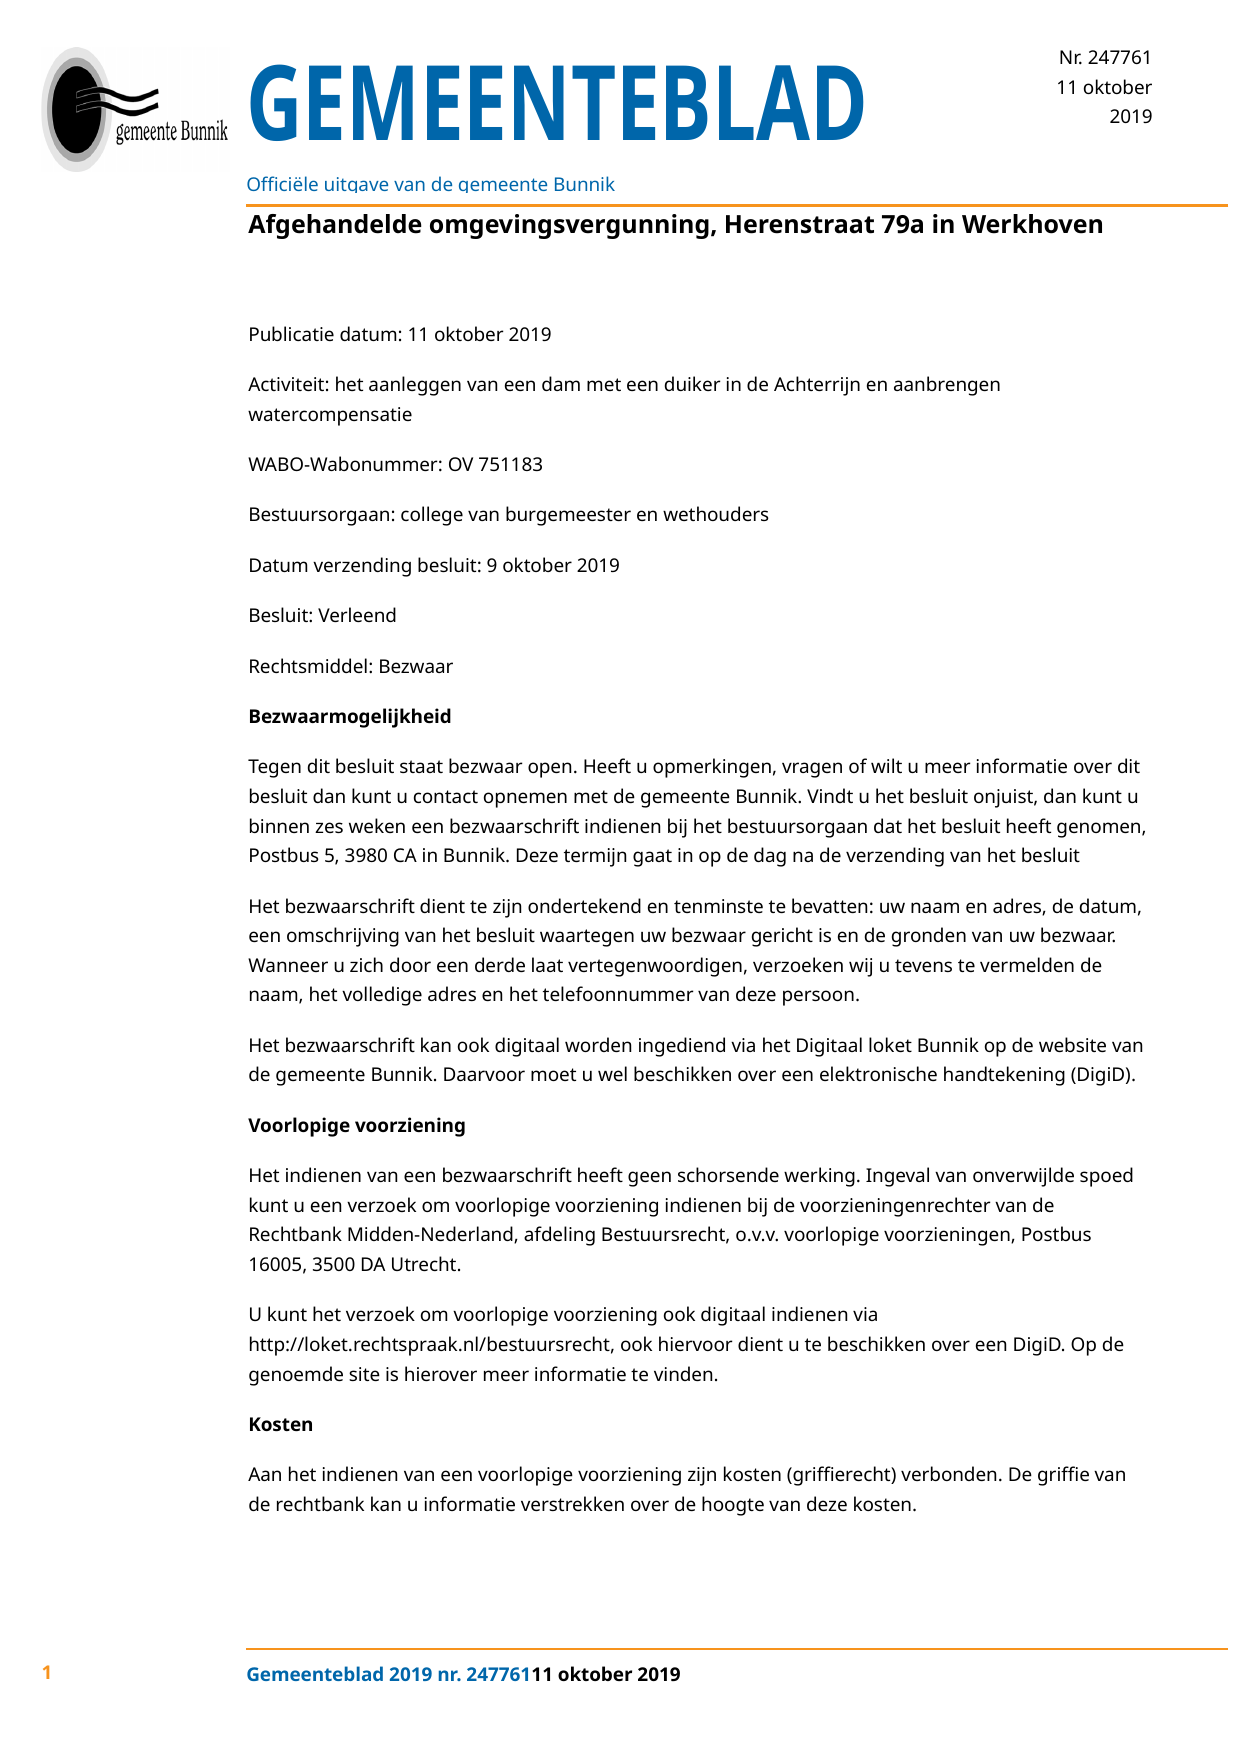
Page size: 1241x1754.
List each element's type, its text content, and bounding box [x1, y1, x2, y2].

text Rechtsmiddel: Bezwaar [248, 653, 1152, 678]
text Tegen dit besluit staat bezwaar open. Heeft u opmerkingen, vragen of wilt u meer informatie over dit besluit dan kunt u contact opnemen met de gemeente Bunnik. Vindt u het besluit onjuist, dan kunt u binnen zes weken een bezwaarschrift indienen bij het bestuursorgaan dat het besluit heeft genomen, Postbus 5, 3980 CA in Bunnik. Deze termijn gaat in op de dag na de verzending van het besluit [248, 754, 1152, 868]
text Voorlopige voorziening [248, 1112, 1152, 1138]
text Het bezwaarschrift dient te zijn ondertekend en tenminste te bevatten: uw naam en adres, de datum, een omschrijving van het besluit waartegen uw bezwaar gericht is en de gronden van uw bezwaar. Wanneer u zich door een derde laat vertegenwoordigen, verzoeken wij u tevens te vermelden de naam, het volledige adres en het telefoonnummer van deze persoon. [248, 893, 1152, 1007]
text Aan het indienen van een voorlopige voorziening zijn kosten (griffierecht) verbonden. De griffie van de rechtbank kan u informatie verstrekken over de hoogte van deze kosten. [248, 1462, 1152, 1517]
text U kunt het verzoek om voorlopige voorziening ook digitaal indienen via http://loket.rechtspraak.nl/bestuursrecht, ook hiervoor dient u te beschikken over een DigiD. Op de genoemde site is hierover meer informatie te vinden. [248, 1302, 1152, 1386]
text Het bezwaarschrift kan ook digitaal worden ingediend via het Digitaal loket Bunnik op de website van de gemeente Bunnik. Daarvoor moet u wel beschikken over een elektronische handtekening (DigiD). [248, 1032, 1152, 1087]
picture [41, 47, 231, 172]
text WABO-Wabonummer: OV 751183 [248, 451, 1152, 477]
text Datum verzending besluit: 9 oktober 2019 [248, 552, 1152, 578]
text Bestuursorgaan: college van burgemeester en wethouders [248, 502, 1152, 527]
text Activiteit: het aanleggen van een dam met een duiker in de Achterrijn en aanbrengen watercompensatie [248, 371, 1152, 426]
text Besluit: Verleend [248, 602, 1152, 628]
text Bezwaarmogelijkheid [248, 703, 1152, 729]
text Het indienen van een bezwaarschrift heeft geen schorsende werking. Ingeval van onverwijlde spoed kunt u een verzoek om voorlopige voorziening indienen bij de voorzieningenrechter van de Rechtbank Midden-Nederland, afdeling Bestuursrecht, o.v.v. voorlopige voorzieningen, Postbus 16005, 3500 DA Utrecht. [248, 1162, 1152, 1277]
text Publicatie datum: 11 oktober 2019 [248, 321, 1152, 346]
text Afgehandelde omgevingsvergunning, Herenstraat 79a in Werkhoven [248, 207, 1152, 241]
text Kosten [248, 1411, 1152, 1437]
